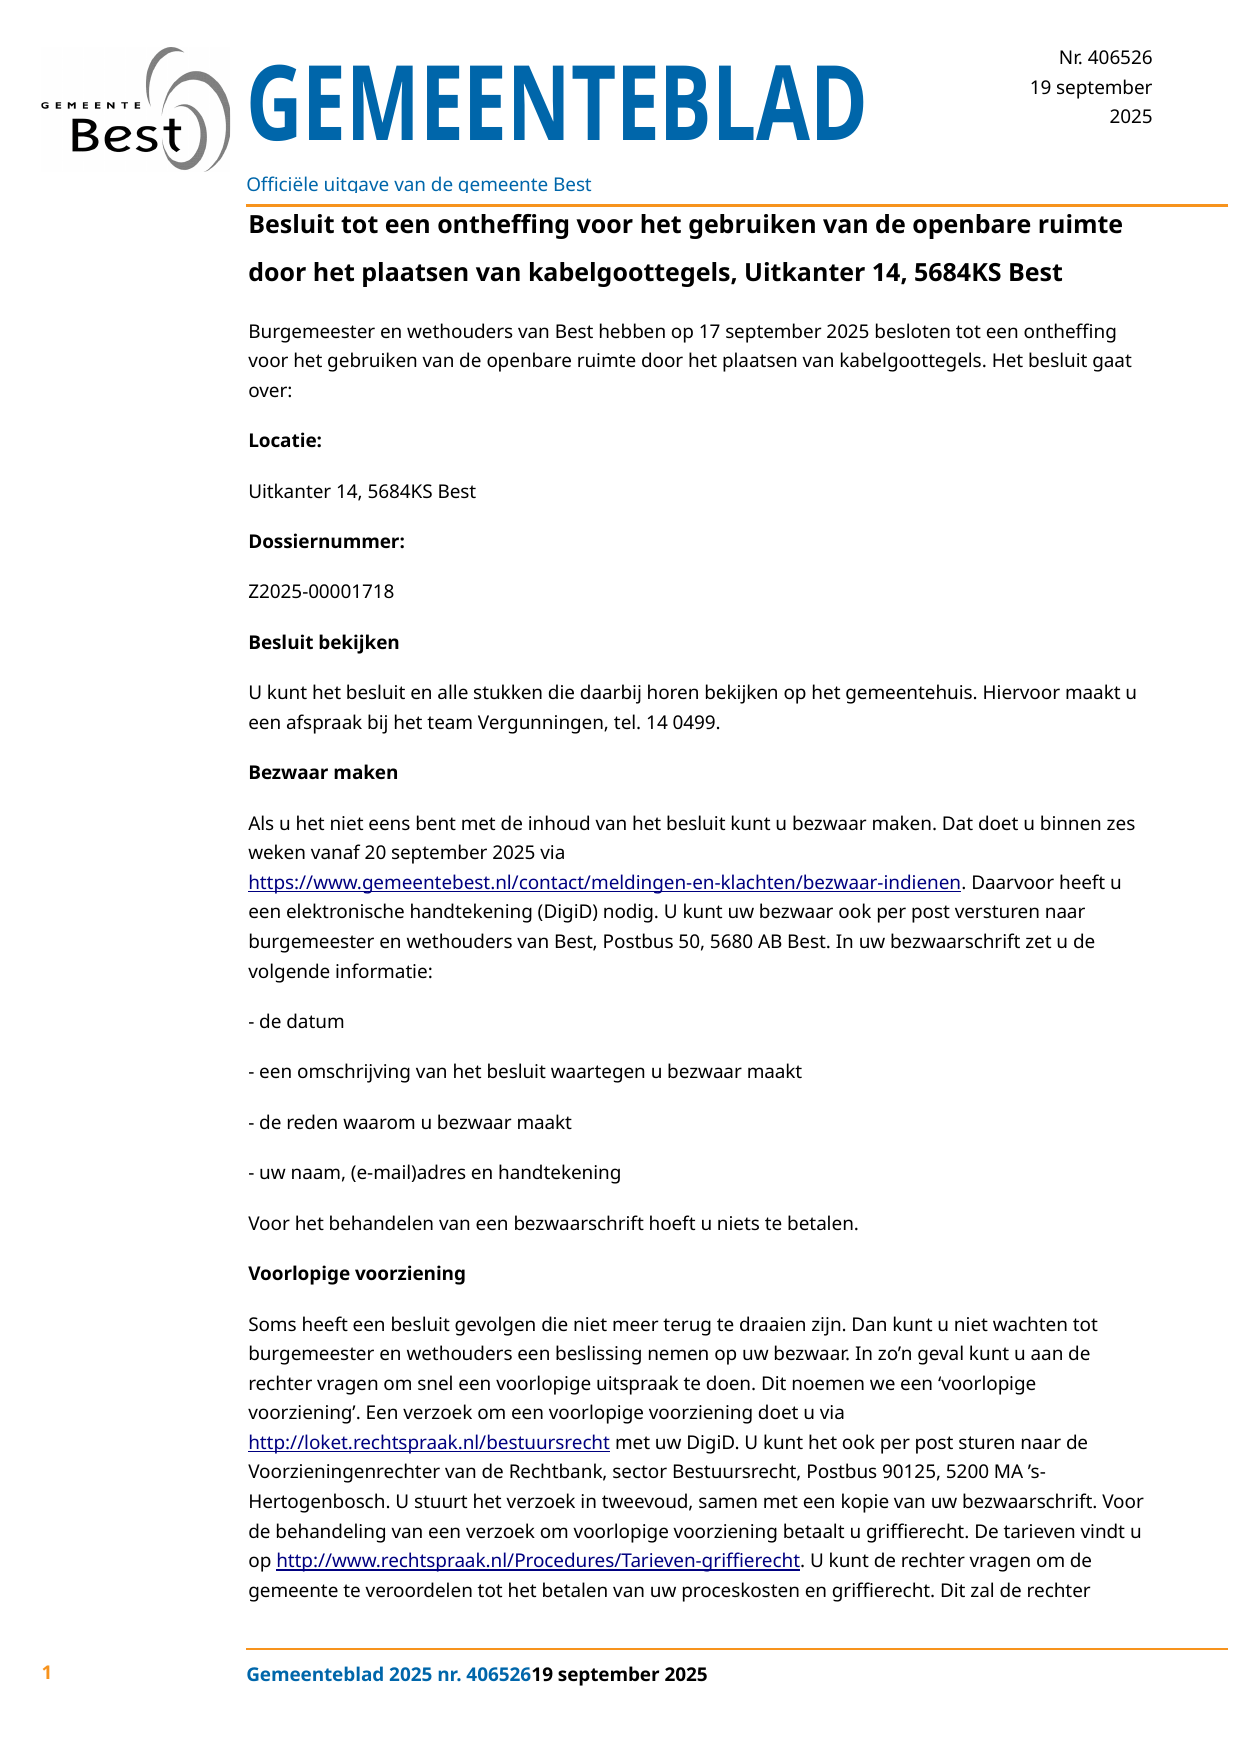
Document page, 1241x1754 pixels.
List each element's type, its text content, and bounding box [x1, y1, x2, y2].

text Voorlopige voorziening [248, 1260, 1152, 1286]
text Besluit tot een ontheffing voor het gebruiken van de openbare ruimte door het plaatsen van kabelgoottegels, Uitkanter 14, 5684KS Best [248, 207, 1152, 288]
text - een omschrijving van het besluit waartegen u bezwaar maakt [248, 1059, 1152, 1084]
text - uw naam, (e-mail)adres en handtekening [248, 1159, 1152, 1185]
text - de reden waarom u bezwaar maakt [248, 1109, 1152, 1135]
text Besluit bekijken [248, 629, 1152, 655]
text Soms heeft een besluit gevolgen die niet meer terug te draaien zijn. Dan kunt u niet wachten tot burgemeester en wethouders een beslissing nemen op uw bezwaar. In zo’n geval kunt u aan de rechter vragen om snel een voorlopige uitspraak te doen. Dit noemen we een ‘voorlopige voorziening’. Een verzoek om een voorlopige voorziening doet u via http://loket.rechtspraak.nl/bestuursrecht met uw DigiD. U kunt het ook per post sturen naar de Voorzieningenrechter van de Rechtbank, sector Bestuursrecht, Postbus 90125, 5200 MA ’s-Hertogenbosch. U stuurt het verzoek in tweevoud, samen met een kopie van uw bezwaarschrift. Voor de behandeling van een verzoek om voorlopige voorziening betaalt u griffierecht. De tarieven vindt u op http://www.rechtspraak.nl/Procedures/Tarieven-griffierecht. U kunt de rechter vragen om de gemeente te veroordelen tot het betalen van uw proceskosten en griffierecht. Dit zal de rechter [248, 1311, 1152, 1603]
picture [41, 47, 231, 172]
text Burgemeester en wethouders van Best hebben op 17 september 2025 besloten tot een ontheffing voor het gebruiken van de openbare ruimte door het plaatsen van kabelgoottegels. Het besluit gaat over: [248, 318, 1152, 403]
text Als u het niet eens bent met de inhoud van het besluit kunt u bezwaar maken. Dat doet u binnen zes weken vanaf 20 september 2025 via https://www.gemeentebest.nl/contact/meldingen-en-klachten/bezwaar-indienen. Daarvoor heeft u een elektronische handtekening (DigiD) nodig. U kunt uw bezwaar ook per post versturen naar burgemeester en wethouders van Best, Postbus 50, 5680 AB Best. In uw bezwaarschrift zet u de volgende informatie: [248, 810, 1152, 984]
text Uitkanter 14, 5684KS Best [248, 478, 1152, 504]
text U kunt het besluit en alle stukken die daarbij horen bekijken op het gemeentehuis. Hiervoor maakt u een afspraak bij het team Vergunningen, tel. 14 0499. [248, 679, 1152, 735]
text Dossiernummer: [248, 528, 1152, 554]
text Bezwaar maken [248, 759, 1152, 785]
text Voor het behandelen van een bezwaarschrift hoeft u niets te betalen. [248, 1210, 1152, 1236]
text - de datum [248, 1008, 1152, 1034]
text Locatie: [248, 427, 1152, 453]
text Z2025-00001718 [248, 579, 1152, 604]
